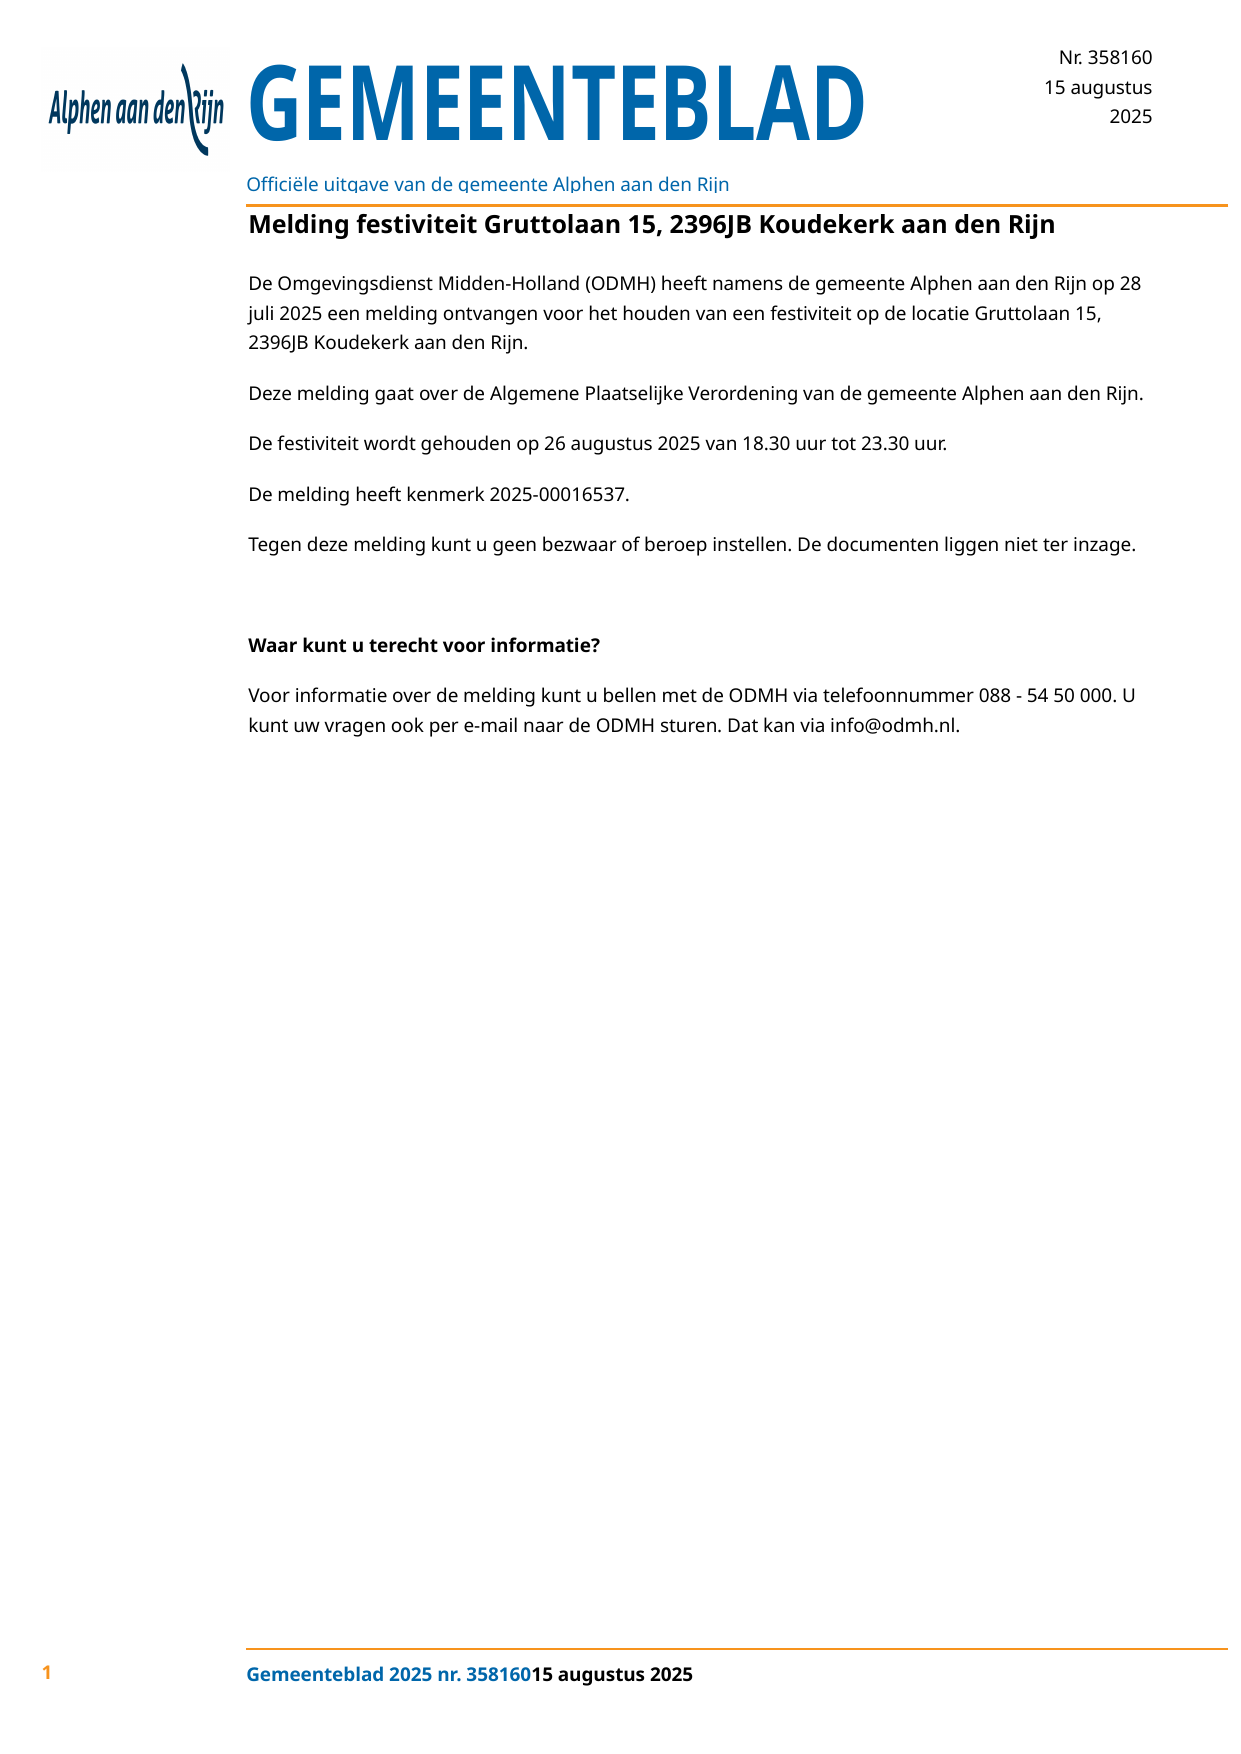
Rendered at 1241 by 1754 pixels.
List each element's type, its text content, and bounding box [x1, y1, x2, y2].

text Tegen deze melding kunt u geen bezwaar of beroep instellen. De documenten liggen niet ter inzage. [248, 531, 1152, 557]
text Waar kunt u terecht voor informatie? [248, 632, 1152, 658]
text Voor informatie over de melding kunt u bellen met de ODMH via telefoonnummer 088 - 54 50 000. U kunt uw vragen ook per e-mail naar de ODMH sturen. Dat kan via info@odmh.nl. [248, 682, 1152, 738]
text De Omgevingsdienst Midden-Holland (ODMH) heeft namens de gemeente Alphen aan den Rijn op 28 juli 2025 een melding ontvangen voor het houden van een festiviteit op de locatie Gruttolaan 15, 2396JB Koudekerk aan den Rijn. [248, 270, 1152, 355]
text De festiviteit wordt gehouden op 26 augustus 2025 van 18.30 uur tot 23.30 uur. [248, 430, 1152, 456]
text Deze melding gaat over de Algemene Plaatselijke Verordening van de gemeente Alphen aan den Rijn. [248, 380, 1152, 406]
picture [41, 47, 231, 172]
text Melding festiviteit Gruttolaan 15, 2396JB Koudekerk aan den Rijn [248, 207, 1152, 241]
text De melding heeft kenmerk 2025-00016537. [248, 481, 1152, 506]
